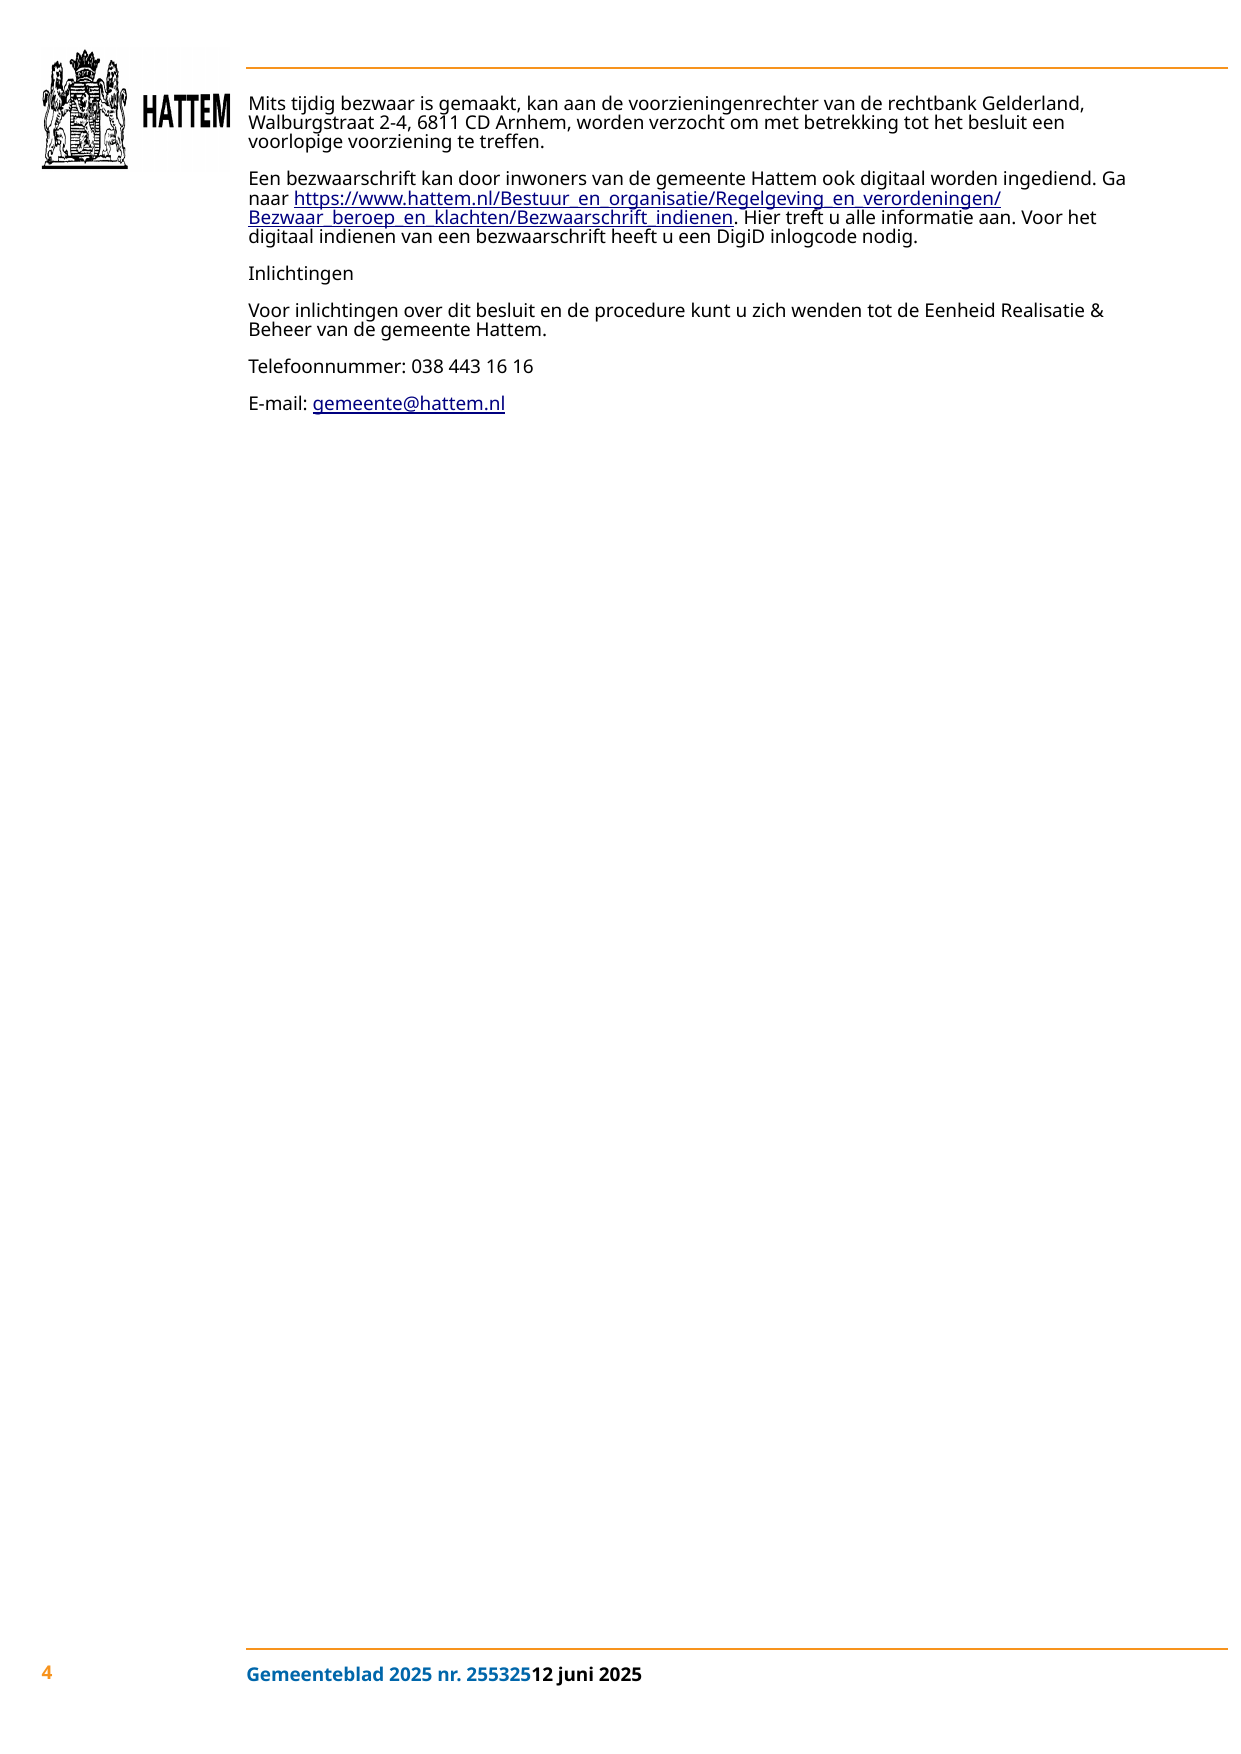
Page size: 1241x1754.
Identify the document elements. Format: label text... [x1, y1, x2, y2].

text Voor inlichtingen over dit besluit en de procedure kunt u zich wenden tot de Eenheid Realisatie & Beheer van de gemeente Hattem. [248, 302, 1152, 341]
text Inlichtingen [248, 265, 1152, 284]
text Telefoonnummer: 038 443 16 16 [248, 358, 1152, 378]
text E-mail: gemeente@hattem.nl [248, 395, 1152, 414]
text Een bezwaarschrift kan door inwoners van de gemeente Hattem ook digitaal worden ingediend. Ga naar https://www.hattem.nl/Bestuur_en_organisatie/Regelgeving_en_verordeningen/Bezwaar_beroep_en_klachten/Bezwaarschrift_indienen. Hier treft u alle informatie aan. Voor het digitaal indienen van een bezwaarschrift heeft u een DigiD inlogcode nodig. [248, 170, 1152, 247]
text Mits tijdig bezwaar is gemaakt, kan aan de voorzieningenrechter van de rechtbank Gelderland, Walburgstraat 2-4, 6811 CD Arnhem, worden verzocht om met betrekking tot het besluit een voorlopige voorziening te treffen. [248, 95, 1152, 153]
picture [41, 47, 231, 172]
